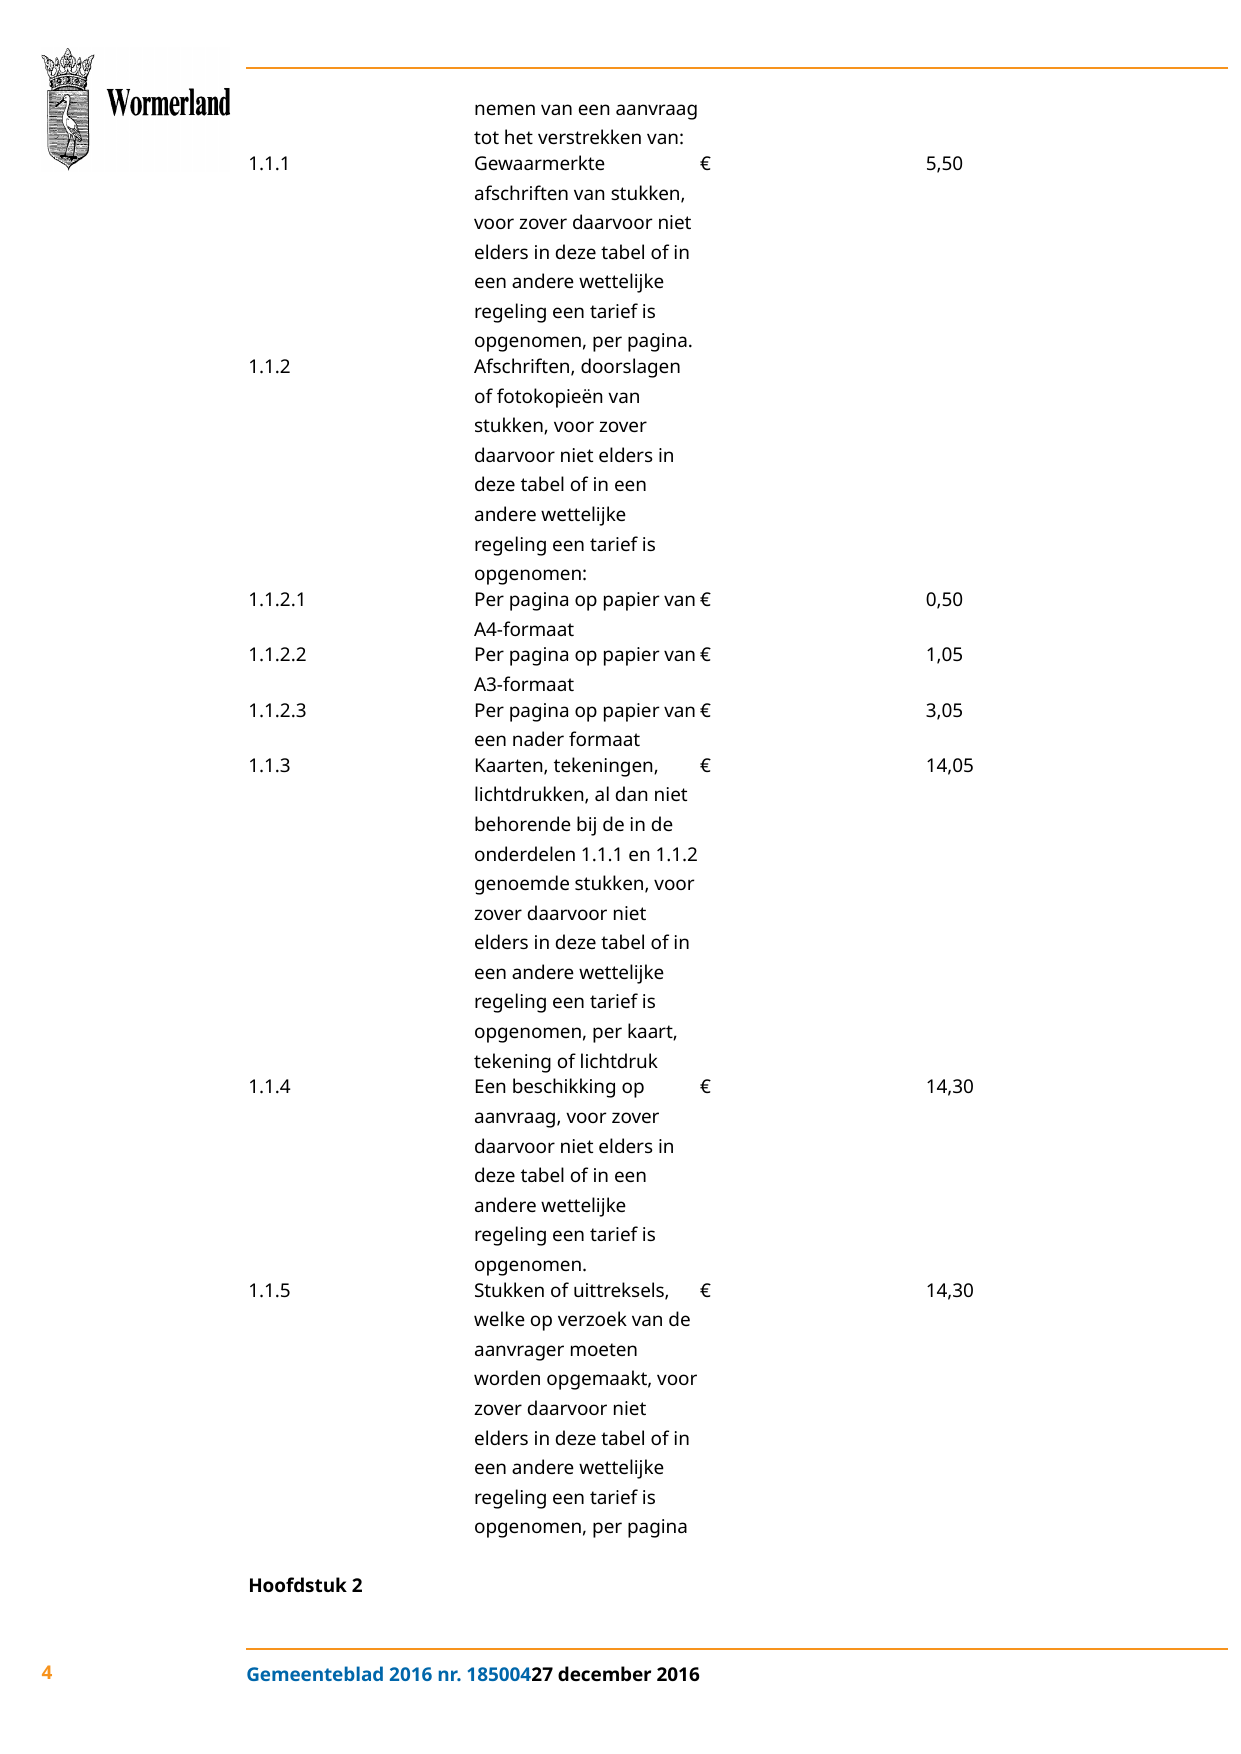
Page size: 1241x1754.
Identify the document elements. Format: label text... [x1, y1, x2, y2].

table_cell € [700, 641, 926, 697]
table_cell [700, 353, 926, 586]
table_cell Per pagina op papier van A4-formaat [474, 586, 700, 641]
table_cell 1.1.2.2 [248, 641, 474, 697]
table_header Hoofdstuk 2 [248, 1572, 474, 1598]
table_cell [926, 353, 1152, 586]
table_cell 1,05 [926, 641, 1152, 697]
table_cell € [700, 1074, 926, 1277]
table_cell nemen van een aanvraag tot het verstrekken van: [474, 95, 700, 150]
table_cell 14,30 [926, 1074, 1152, 1277]
table_cell Een beschikking op aanvraag, voor zover daarvoor niet elders in deze tabel of in een andere wettelijke regeling een tarief is opgenomen. [474, 1074, 700, 1277]
picture [41, 47, 231, 172]
table_cell 1.1.5 [248, 1277, 474, 1539]
table_header [474, 1572, 700, 1598]
table_cell 1.1.2 [248, 353, 474, 586]
table_cell Per pagina op papier van een nader formaat [474, 697, 700, 752]
table_cell 1.1.2.3 [248, 697, 474, 752]
table_cell 5,50 [926, 150, 1152, 353]
table_cell € [700, 752, 926, 1074]
table_cell € [700, 586, 926, 641]
table_cell € [700, 1277, 926, 1539]
table_cell [926, 95, 1152, 150]
table_cell 14,05 [926, 752, 1152, 1074]
table_cell 0,50 [926, 586, 1152, 641]
table_cell Gewaarmerkte afschriften van stukken, voor zover daarvoor niet elders in deze tabel of in een andere wettelijke regeling een tarief is opgenomen, per pagina. [474, 150, 700, 353]
table_cell [700, 95, 926, 150]
table_cell Stukken of uittreksels, welke op verzoek van de aanvrager moeten worden opgemaakt, voor zover daarvoor niet elders in deze tabel of in een andere wettelijke regeling een tarief is opgenomen, per pagina [474, 1277, 700, 1539]
table_cell Per pagina op papier van A3-formaat [474, 641, 700, 697]
table_cell 1.1.4 [248, 1074, 474, 1277]
table_cell Afschriften, doorslagen of fotokopieën van stukken, voor zover daarvoor niet elders in deze tabel of in een andere wettelijke regeling een tarief is opgenomen: [474, 353, 700, 586]
table_cell € [700, 150, 926, 353]
table_cell 1.1.2.1 [248, 586, 474, 641]
table_cell 14,30 [926, 1277, 1152, 1539]
table_cell € [700, 697, 926, 752]
table_cell Kaarten, tekeningen, lichtdrukken, al dan niet behorende bij de in de onderdelen 1.1.1 en 1.1.2 genoemde stukken, voor zover daarvoor niet elders in deze tabel of in een andere wettelijke regeling een tarief is opgenomen, per kaart, tekening of lichtdruk [474, 752, 700, 1074]
table_cell 1.1.1 [248, 150, 474, 353]
table_cell [248, 95, 474, 150]
table_cell 3,05 [926, 697, 1152, 752]
table_cell 1.1.3 [248, 752, 474, 1074]
